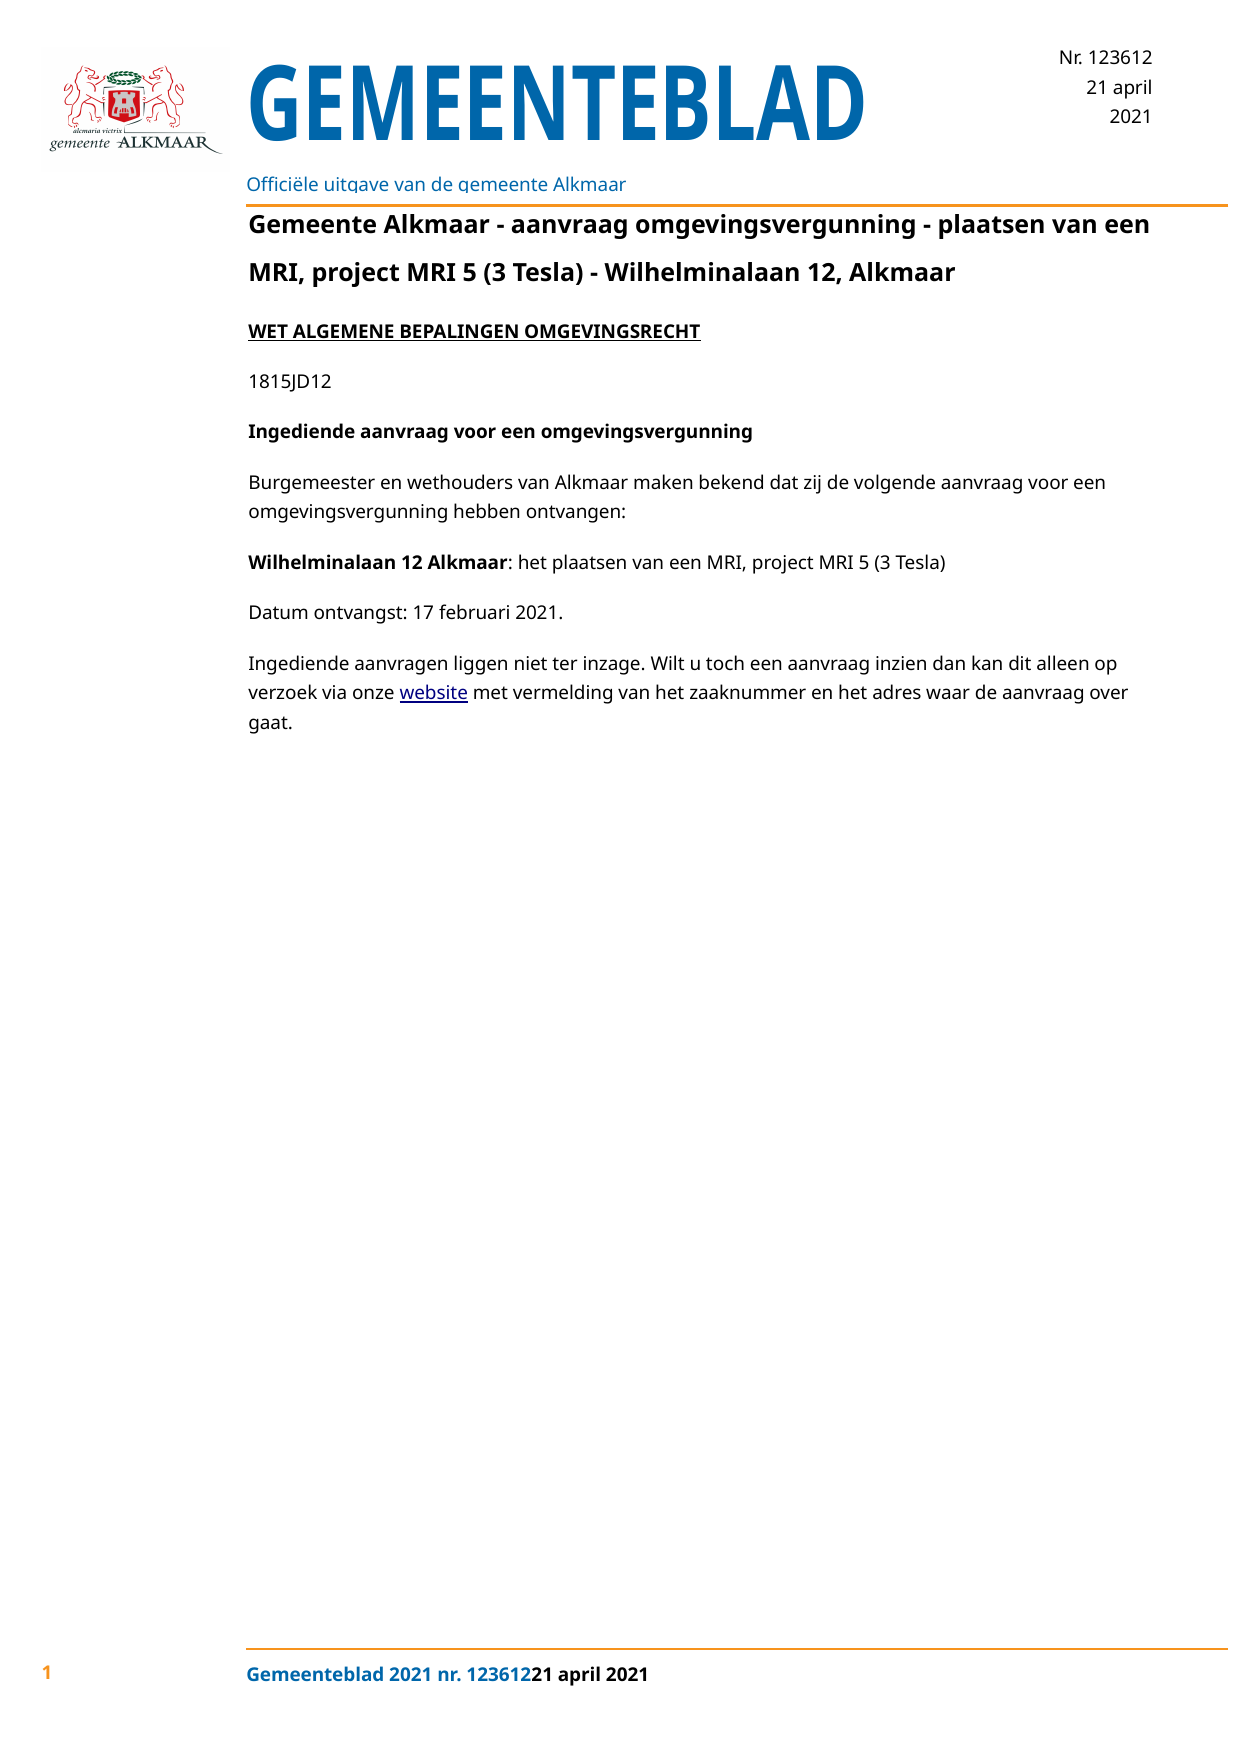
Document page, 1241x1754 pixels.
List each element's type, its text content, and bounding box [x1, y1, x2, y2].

picture [41, 47, 231, 172]
text Burgemeester en wethouders van Alkmaar maken bekend dat zij de volgende aanvraag voor een omgevingsvergunning hebben ontvangen: [248, 469, 1152, 524]
text Datum ontvangst: 17 februari 2021. [248, 599, 1152, 625]
text Wilhelminalaan 12 Alkmaar: het plaatsen van een MRI, project MRI 5 (3 Tesla) [248, 549, 1152, 575]
text Ingediende aanvraag voor een omgevingsvergunning [248, 419, 1152, 444]
text 1815JD12 [248, 368, 1152, 394]
text Ingediende aanvragen liggen niet ter inzage. Wilt u toch een aanvraag inzien dan kan dit alleen op verzoek via onze website met vermelding van het zaaknummer en het adres waar de aanvraag over gaat. [248, 650, 1152, 735]
text Gemeente Alkmaar - aanvraag omgevingsvergunning - plaatsen van een MRI, project MRI 5 (3 Tesla) - Wilhelminalaan 12, Alkmaar [248, 207, 1152, 288]
text WET ALGEMENE BEPALINGEN OMGEVINGSRECHT [248, 318, 1152, 344]
